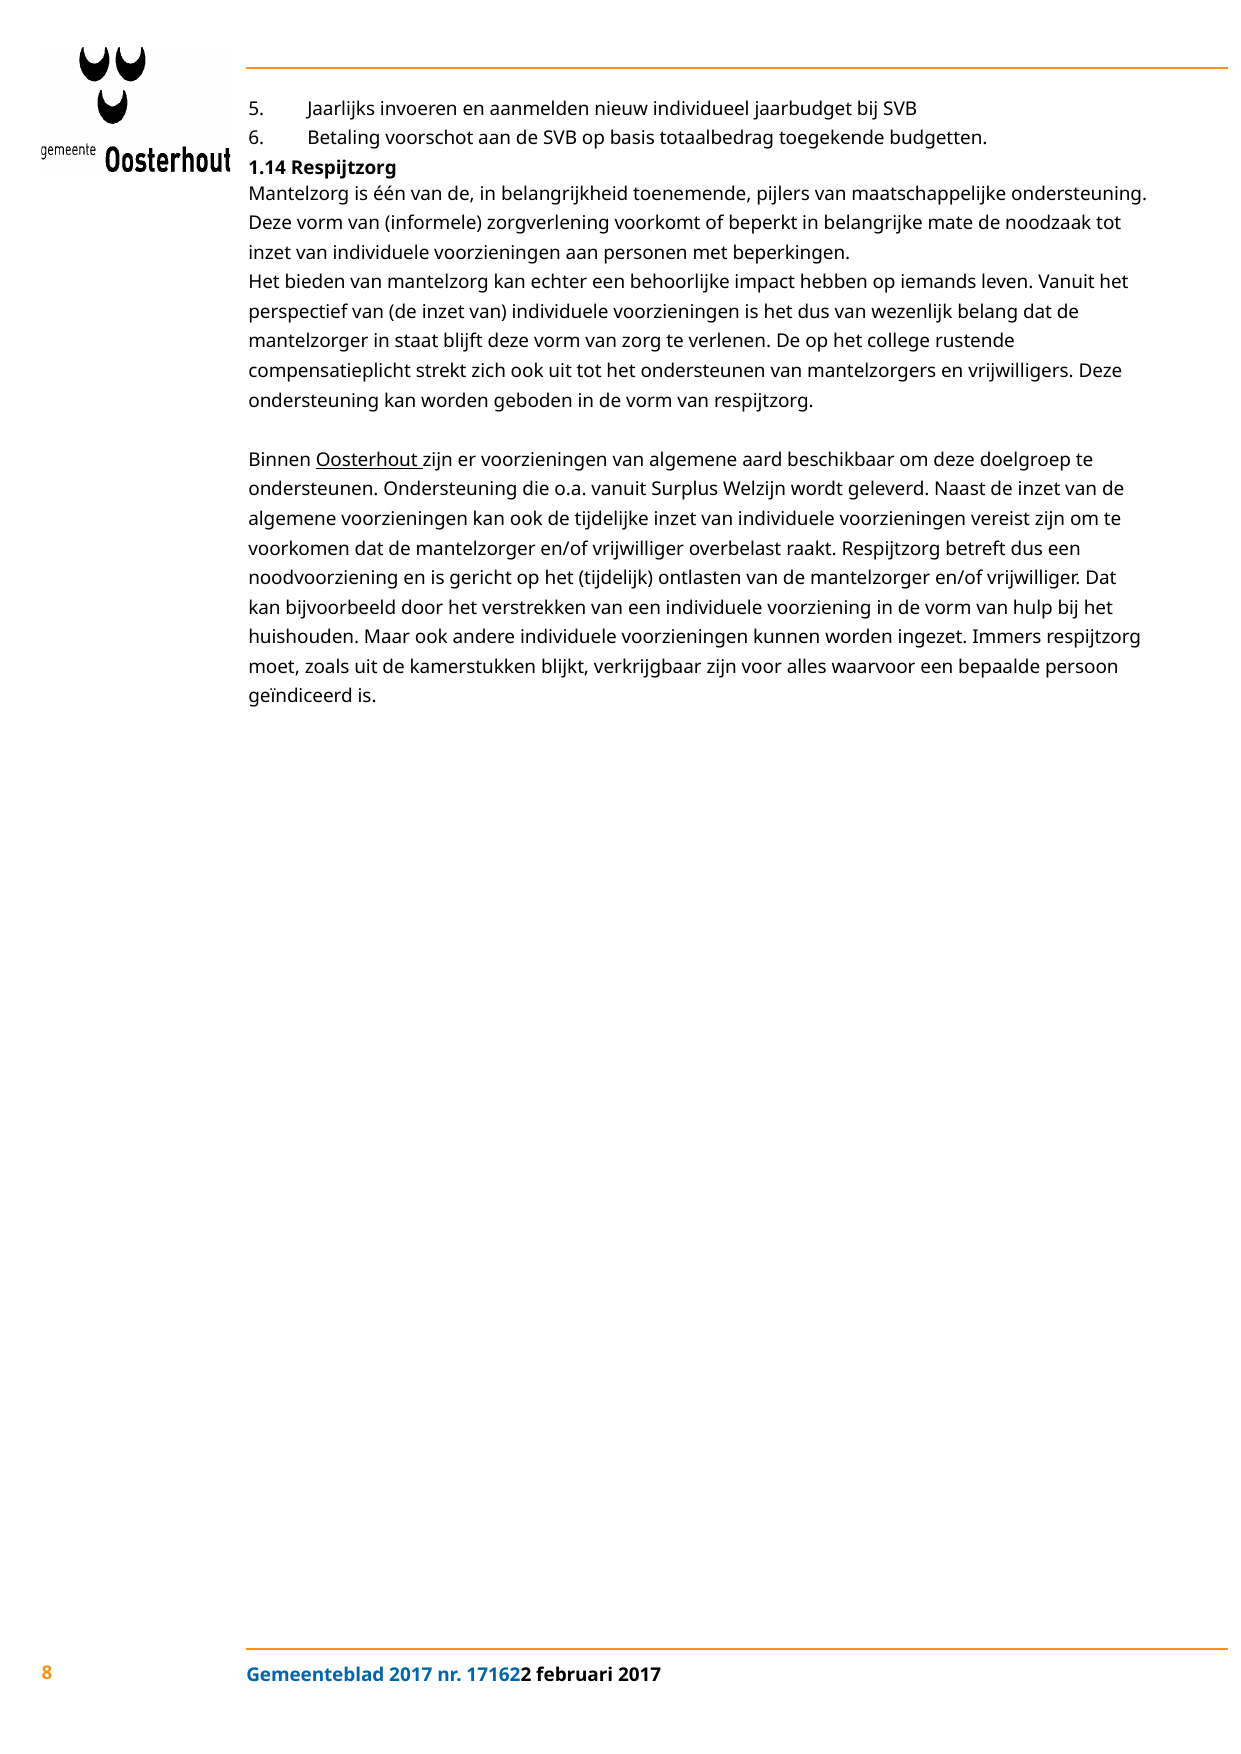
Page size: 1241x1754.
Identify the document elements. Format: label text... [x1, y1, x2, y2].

text Mantelzorg is één van de, in belangrijkheid toenemende, pijlers van maatschappelijke ondersteuning. Deze vorm van (informele) zorgverlening voorkomt of beperkt in belangrijke mate de noodzaak tot inzet van individuele voorzieningen aan personen met beperkingen. [248, 180, 1152, 264]
list Jaarlijks invoeren en aanmelden nieuw individueel jaarbudget bij SVB [248, 95, 1152, 121]
text Binnen Oosterhout zijn er voorzieningen van algemene aard beschikbaar om deze doelgroep te ondersteunen. Ondersteuning die o.a. vanuit Surplus Welzijn wordt geleverd. Naast de inzet van de algemene voorzieningen kan ook de tijdelijke inzet van individuele voorzieningen vereist zijn om te voorkomen dat de mantelzorger en/of vrijwilliger overbelast raakt. Respijtzorg betreft dus een noodvoorziening en is gericht op het (tijdelijk) ontlasten van de mantelzorger en/of vrijwilliger. Dat kan bijvoorbeeld door het verstrekken van een individuele voorziening in de vorm van hulp bij het huishouden. Maar ook andere individuele voorzieningen kunnen worden ingezet. Immers respijtzorg moet, zoals uit de kamerstukken blijkt, verkrijgbaar zijn voor alles waarvoor een bepaalde persoon geïndiceerd is. [248, 446, 1152, 708]
text 1.14 Respijtzorg [248, 154, 1152, 180]
text Het bieden van mantelzorg kan echter een behoorlijke impact hebben op iemands leven. Vanuit het perspectief van (de inzet van) individuele voorzieningen is het dus van wezenlijk belang dat de mantelzorger in staat blijft deze vorm van zorg te verlenen. De op het college rustende compensatieplicht strekt zich ook uit tot het ondersteunen van mantelzorgers en vrijwilligers. Deze ondersteuning kan worden geboden in de vorm van respijtzorg. [248, 268, 1152, 412]
list Betaling voorschot aan de SVB op basis totaalbedrag toegekende budgetten. [248, 124, 1152, 150]
picture [41, 47, 231, 172]
